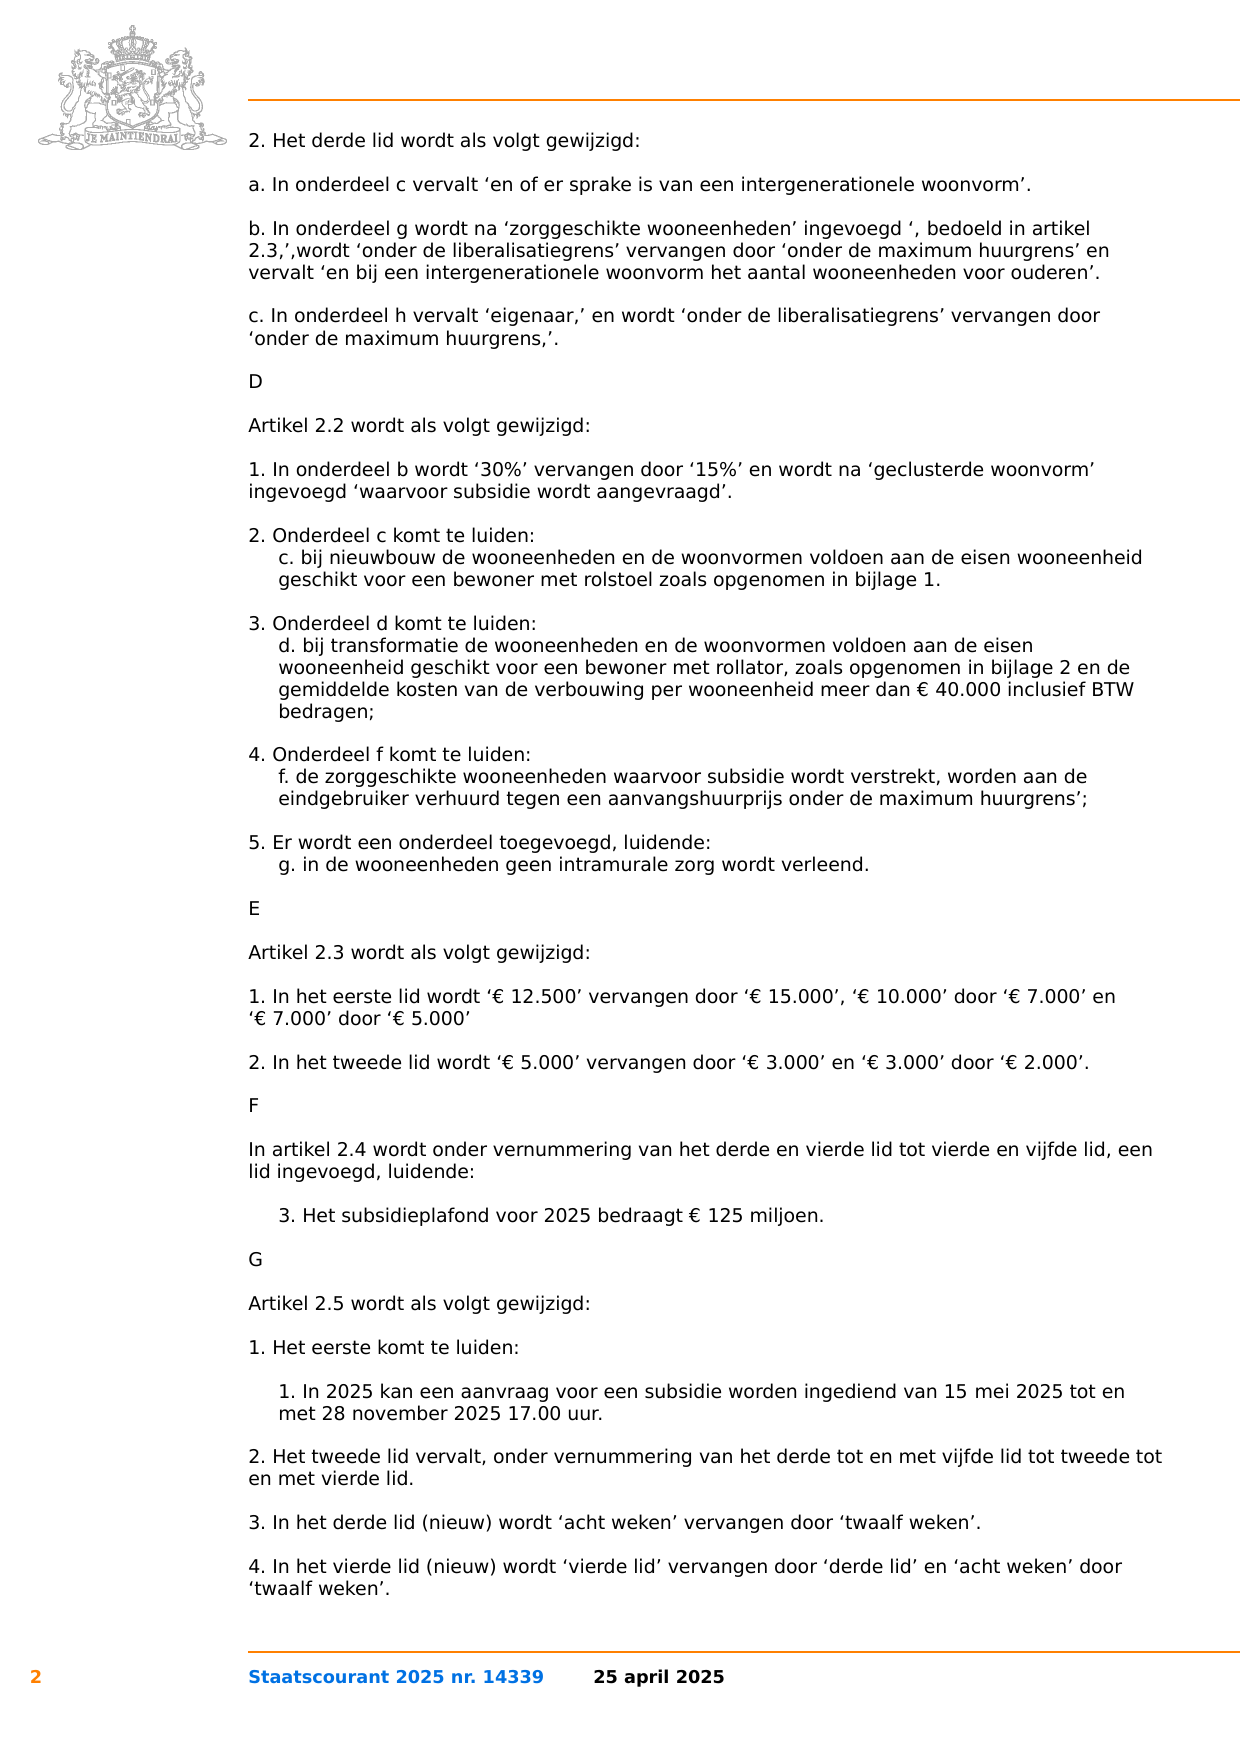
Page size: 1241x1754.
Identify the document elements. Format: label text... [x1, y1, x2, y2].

picture [38, 25, 227, 150]
text c. In onderdeel h vervalt ‘eigenaar,’ en wordt ‘onder de liberalisatiegrens’ vervangen door ‘onder de maximum huurgrens,’. [248, 305, 1163, 349]
text b. In onderdeel g wordt na ‘zorggeschikte wooneenheden’ ingevoegd ‘, bedoeld in artikel 2.3,’,wordt ‘onder de liberalisatiegrens’ vervangen door ‘onder de maximum huurgrens’ en vervalt ‘en bij een intergenerationele woonvorm het aantal wooneenheden voor ouderen’. [248, 218, 1163, 283]
text Artikel 2.2 wordt als volgt gewijzigd: [248, 415, 1163, 437]
text 2. Onderdeel c komt te luiden: [248, 525, 1163, 547]
text 1. Het eerste komt te luiden: [248, 1337, 1163, 1359]
text 2. In het tweede lid wordt ‘€ 5.000’ vervangen door ‘€ 3.000’ en ‘€ 3.000’ door ‘€ 2.000’. [248, 1052, 1163, 1073]
text 2. Het derde lid wordt als volgt gewijzigd: [248, 130, 1163, 152]
text 1. In 2025 kan een aanvraag voor een subsidie worden ingediend van 15 mei 2025 tot en met 28 november 2025 17.00 uur. [278, 1381, 1163, 1424]
text E [248, 898, 1163, 920]
text 4. Onderdeel f komt te luiden: [248, 744, 1163, 766]
text 1. In onderdeel b wordt ‘30%’ vervangen door ‘15%’ en wordt na ‘geclusterde woonvorm’ ingevoegd ‘waarvoor subsidie wordt aangevraagd’. [248, 459, 1163, 503]
text 3. In het derde lid (nieuw) wordt ‘acht weken’ vervangen door ‘twaalf weken’. [248, 1512, 1163, 1534]
text 5. Er wordt een onderdeel toegevoegd, luidende: [248, 832, 1163, 854]
text Artikel 2.5 wordt als volgt gewijzigd: [248, 1293, 1163, 1315]
text 4. In het vierde lid (nieuw) wordt ‘vierde lid’ vervangen door ‘derde lid’ en ‘acht weken’ door ‘twaalf weken’. [248, 1556, 1163, 1600]
text 1. In het eerste lid wordt ‘€ 12.500’ vervangen door ‘€ 15.000’, ‘€ 10.000’ door ‘€ 7.000’ en ‘€ 7.000’ door ‘€ 5.000’ [248, 986, 1163, 1030]
text a. In onderdeel c vervalt ‘en of er sprake is van een intergenerationele woonvorm’. [248, 174, 1163, 196]
text F [248, 1095, 1163, 1117]
text d. bij transformatie de wooneenheden en de woonvormen voldoen aan de eisen wooneenheid geschikt voor een bewoner met rollator, zoals opgenomen in bijlage 2 en de gemiddelde kosten van de verbouwing per wooneenheid meer dan € 40.000 inclusief BTW bedragen; [278, 634, 1163, 722]
text Artikel 2.3 wordt als volgt gewijzigd: [248, 942, 1163, 964]
text In artikel 2.4 wordt onder vernummering van het derde en vierde lid tot vierde en vijfde lid, een lid ingevoegd, luidende: [248, 1139, 1163, 1183]
text 2. Het tweede lid vervalt, onder vernummering van het derde tot en met vijfde lid tot tweede tot en met vierde lid. [248, 1446, 1163, 1490]
text D [248, 371, 1163, 393]
text 3. Het subsidieplafond voor 2025 bedraagt € 125 miljoen. [278, 1205, 1163, 1227]
text 3. Onderdeel d komt te luiden: [248, 613, 1163, 634]
text f. de zorggeschikte wooneenheden waarvoor subsidie wordt verstrekt, worden aan de eindgebruiker verhuurd tegen een aanvangshuurprijs onder de maximum huurgrens’; [278, 766, 1163, 810]
text G [248, 1249, 1163, 1271]
text c. bij nieuwbouw de wooneenheden en de woonvormen voldoen aan de eisen wooneenheid geschikt voor een bewoner met rolstoel zoals opgenomen in bijlage 1. [278, 547, 1163, 591]
text g. in de wooneenheden geen intramurale zorg wordt verleend. [278, 854, 1163, 876]
